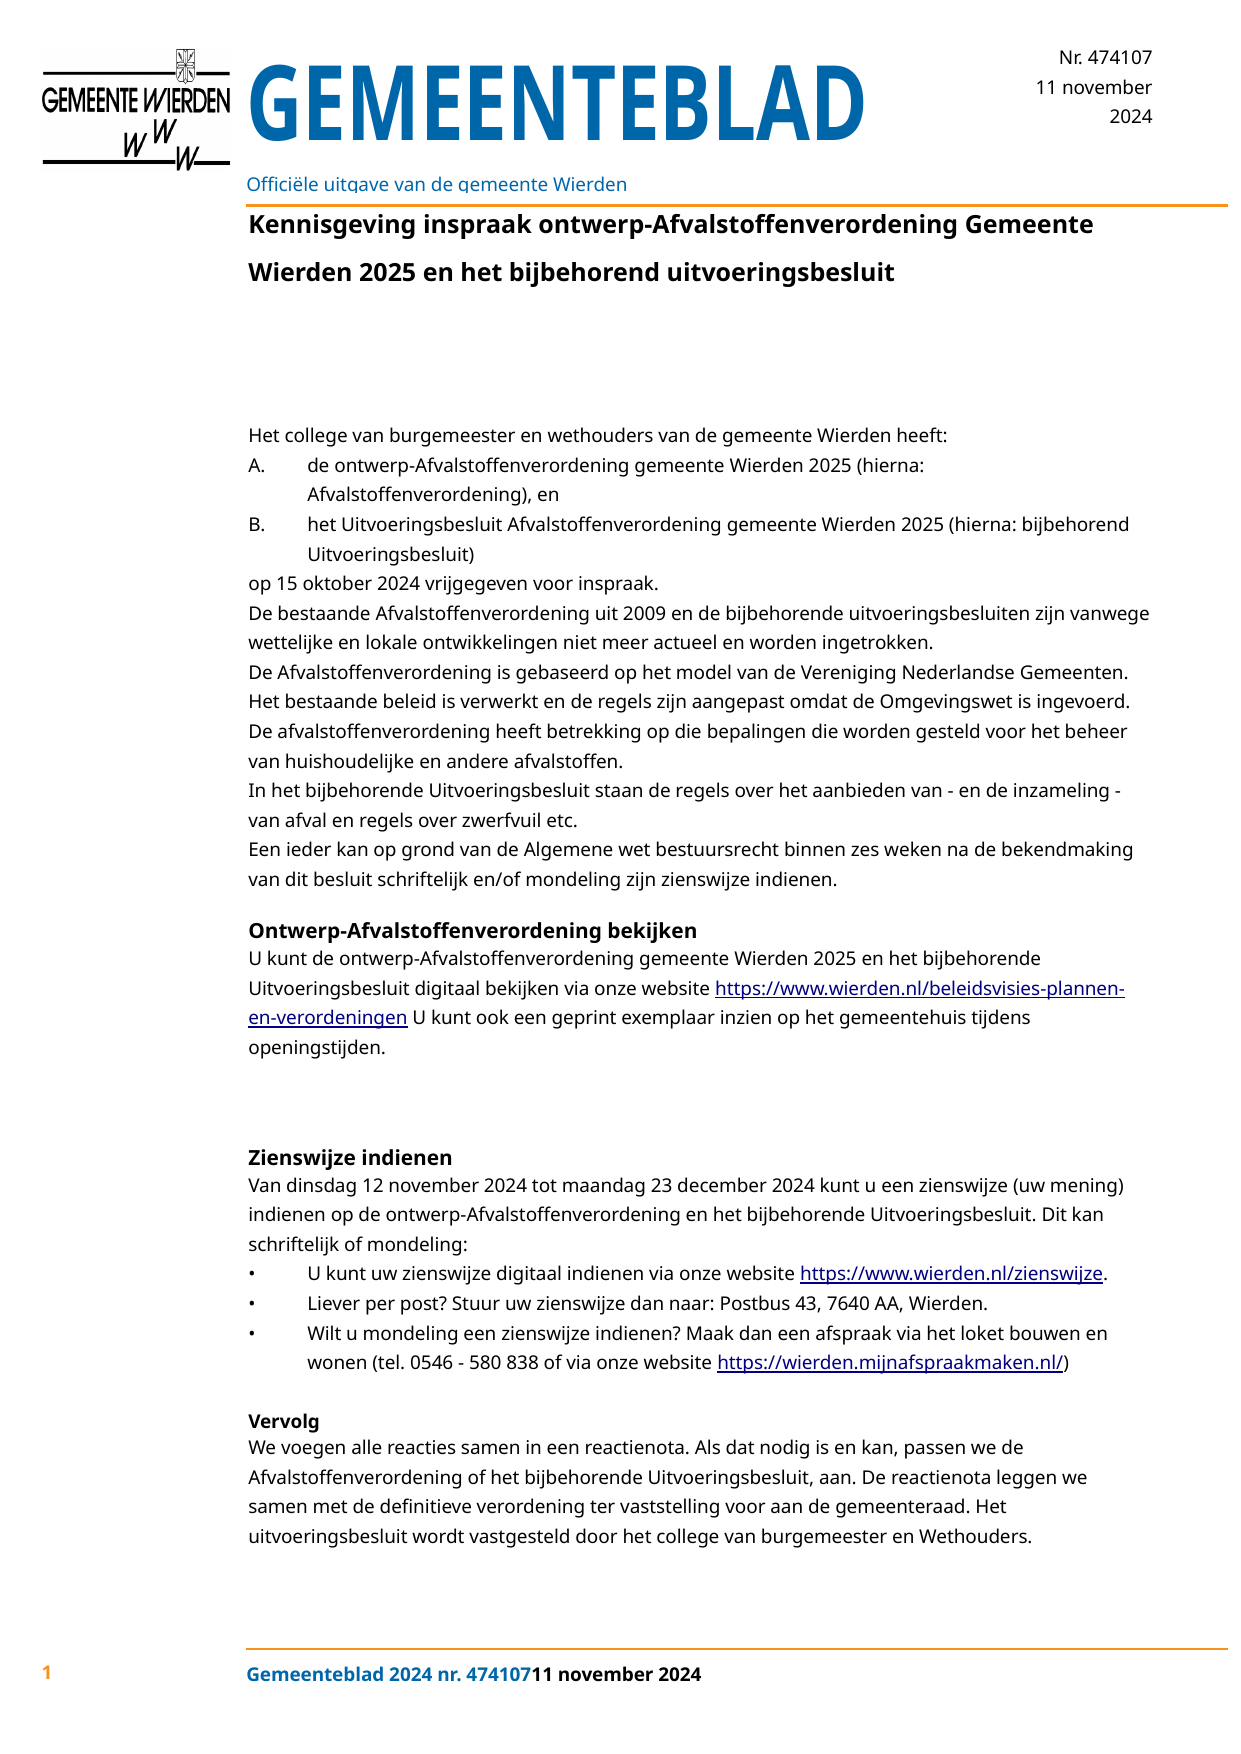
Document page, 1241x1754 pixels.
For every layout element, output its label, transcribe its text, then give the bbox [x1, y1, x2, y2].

text De bestaande Afvalstoffenverordening uit 2009 en de bijbehorende uitvoeringsbesluiten zijn vanwege wettelijke en lokale ontwikkelingen niet meer actueel en worden ingetrokken. [248, 600, 1152, 655]
list U kunt uw zienswijze digitaal indienen via onze website https://www.wierden.nl/zienswijze. [248, 1261, 1152, 1286]
text De Afvalstoffenverordening is gebaseerd op het model van de Vereniging Nederlandse Gemeenten. Het bestaande beleid is verwerkt en de regels zijn aangepast omdat de Omgevingswet is ingevoerd. De afvalstoffenverordening heeft betrekking op die bepalingen die worden gesteld voor het beheer van huishoudelijke en andere afvalstoffen. [248, 659, 1152, 774]
list de ontwerp-Afvalstoffenverordening gemeente Wierden 2025 (hierna: Afvalstoffenverordening), en [248, 452, 1152, 507]
text Zienswijze indienen [248, 1143, 1152, 1172]
text Een ieder kan op grond van de Algemene wet bestuursrecht binnen zes weken na de bekendmaking van dit besluit schriftelijk en/of mondeling zijn zienswijze indienen. [248, 837, 1152, 892]
text op 15 oktober 2024 vrijgegeven voor inspraak. [248, 570, 1152, 596]
text Van dinsdag 12 november 2024 tot maandag 23 december 2024 kunt u een zienswijze (uw mening) indienen op de ontwerp-Afvalstoffenverordening en het bijbehorende Uitvoeringsbesluit. Dit kan schriftelijk of mondeling: [248, 1172, 1152, 1257]
text We voegen alle reacties samen in een reactienota. Als dat nodig is en kan, passen we de Afvalstoffenverordening of het bijbehorende Uitvoeringsbesluit, aan. De reactienota leggen we samen met de definitieve verordening ter vaststelling voor aan de gemeenteraad. Het uitvoeringsbesluit wordt vastgesteld door het college van burgemeester en Wethouders. [248, 1434, 1152, 1549]
text Vervolg [248, 1408, 1152, 1434]
text Ontwerp-Afvalstoffenverordening bekijken [248, 917, 1152, 945]
text U kunt de ontwerp-Afvalstoffenverordening gemeente Wierden 2025 en het bijbehorende Uitvoeringsbesluit digitaal bekijken via onze website https://www.wierden.nl/beleidsvisies-plannen-en-verordeningen U kunt ook een geprint exemplaar inzien op het gemeentehuis tijdens openingstijden. [248, 945, 1152, 1059]
list Liever per post? Stuur uw zienswijze dan naar: Postbus 43, 7640 AA, Wierden. [248, 1290, 1152, 1316]
text Het college van burgemeester en wethouders van de gemeente Wierden heeft: [248, 422, 1152, 448]
text Kennisgeving inspraak ontwerp-Afvalstoffenverordening Gemeente Wierden 2025 en het bijbehorend uitvoeringsbesluit [248, 207, 1152, 288]
list het Uitvoeringsbesluit Afvalstoffenverordening gemeente Wierden 2025 (hierna: bijbehorend Uitvoeringsbesluit) [248, 511, 1152, 567]
picture [41, 47, 231, 172]
list Wilt u mondeling een zienswijze indienen? Maak dan een afspraak via het loket bouwen en wonen (tel. 0546 - 580 838 of via onze website https://wierden.mijnafspraakmaken.nl/) [248, 1320, 1152, 1375]
text In het bijbehorende Uitvoeringsbesluit staan de regels over het aanbieden van - en de inzameling - van afval en regels over zwerfvuil etc. [248, 777, 1152, 833]
